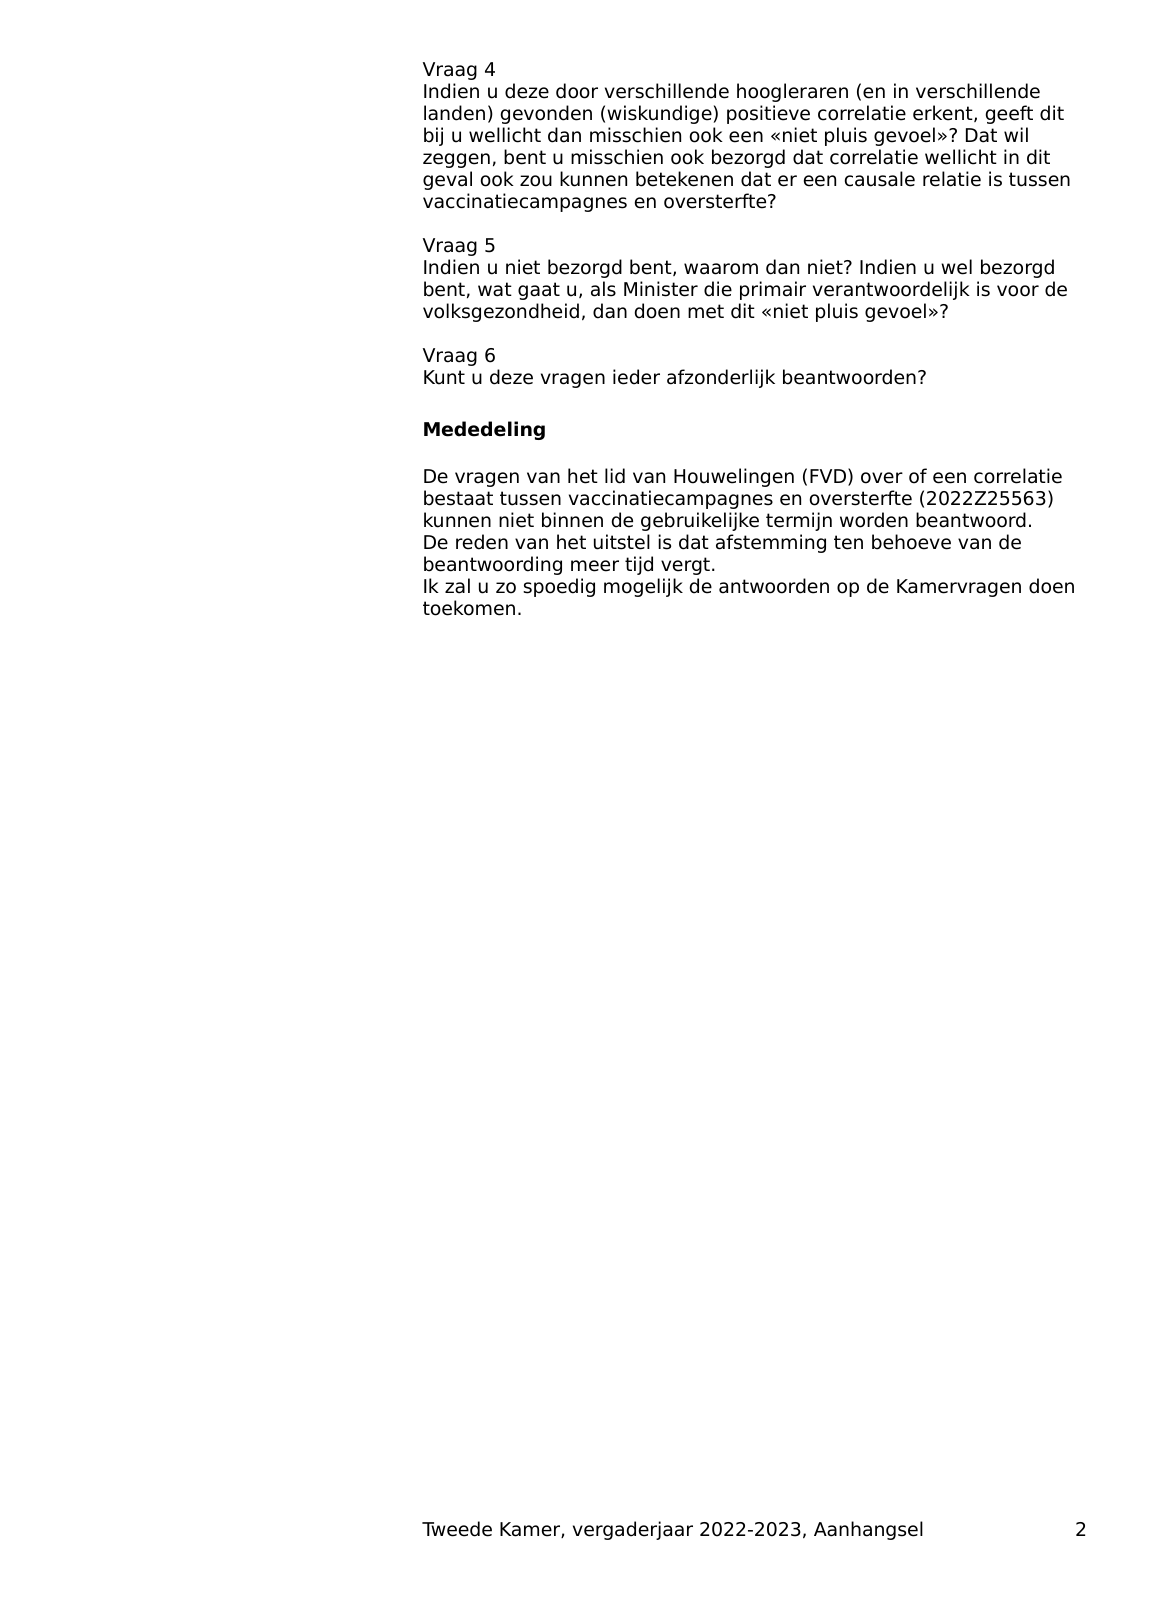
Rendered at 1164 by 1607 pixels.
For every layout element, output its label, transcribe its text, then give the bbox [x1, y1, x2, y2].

text Kunt u deze vragen ieder afzonderlijk beantwoorden? [422, 367, 1087, 389]
text Vraag 6 [422, 345, 1087, 367]
text Indien u niet bezorgd bent, waarom dan niet? Indien u wel bezorgd bent, wat gaat u, als Minister die primair verantwoordelijk is voor de volksgezondheid, dan doen met dit «niet pluis gevoel»? [422, 257, 1087, 323]
subtitle Mededeling [422, 419, 1087, 441]
text De vragen van het lid van Houwelingen (FVD) over of een correlatie bestaat tussen vaccinatiecampagnes en oversterfte (2022Z25563) kunnen niet binnen de gebruikelijke termijn worden beantwoord. [422, 466, 1087, 532]
text De reden van het uitstel is dat afstemming ten behoeve van de beantwoording meer tijd vergt. [422, 532, 1087, 576]
text Indien u deze door verschillende hoogleraren (en in verschillende landen) gevonden (wiskundige) positieve correlatie erkent, geeft dit bij u wellicht dan misschien ook een «niet pluis gevoel»? Dat wil zeggen, bent u misschien ook bezorgd dat correlatie wellicht in dit geval ook zou kunnen betekenen dat er een causale relatie is tussen vaccinatiecampagnes en oversterfte? [422, 81, 1087, 213]
text Vraag 5 [422, 235, 1087, 257]
text Ik zal u zo spoedig mogelijk de antwoorden op de Kamervragen doen toekomen. [422, 576, 1087, 620]
text Vraag 4 [422, 59, 1087, 81]
